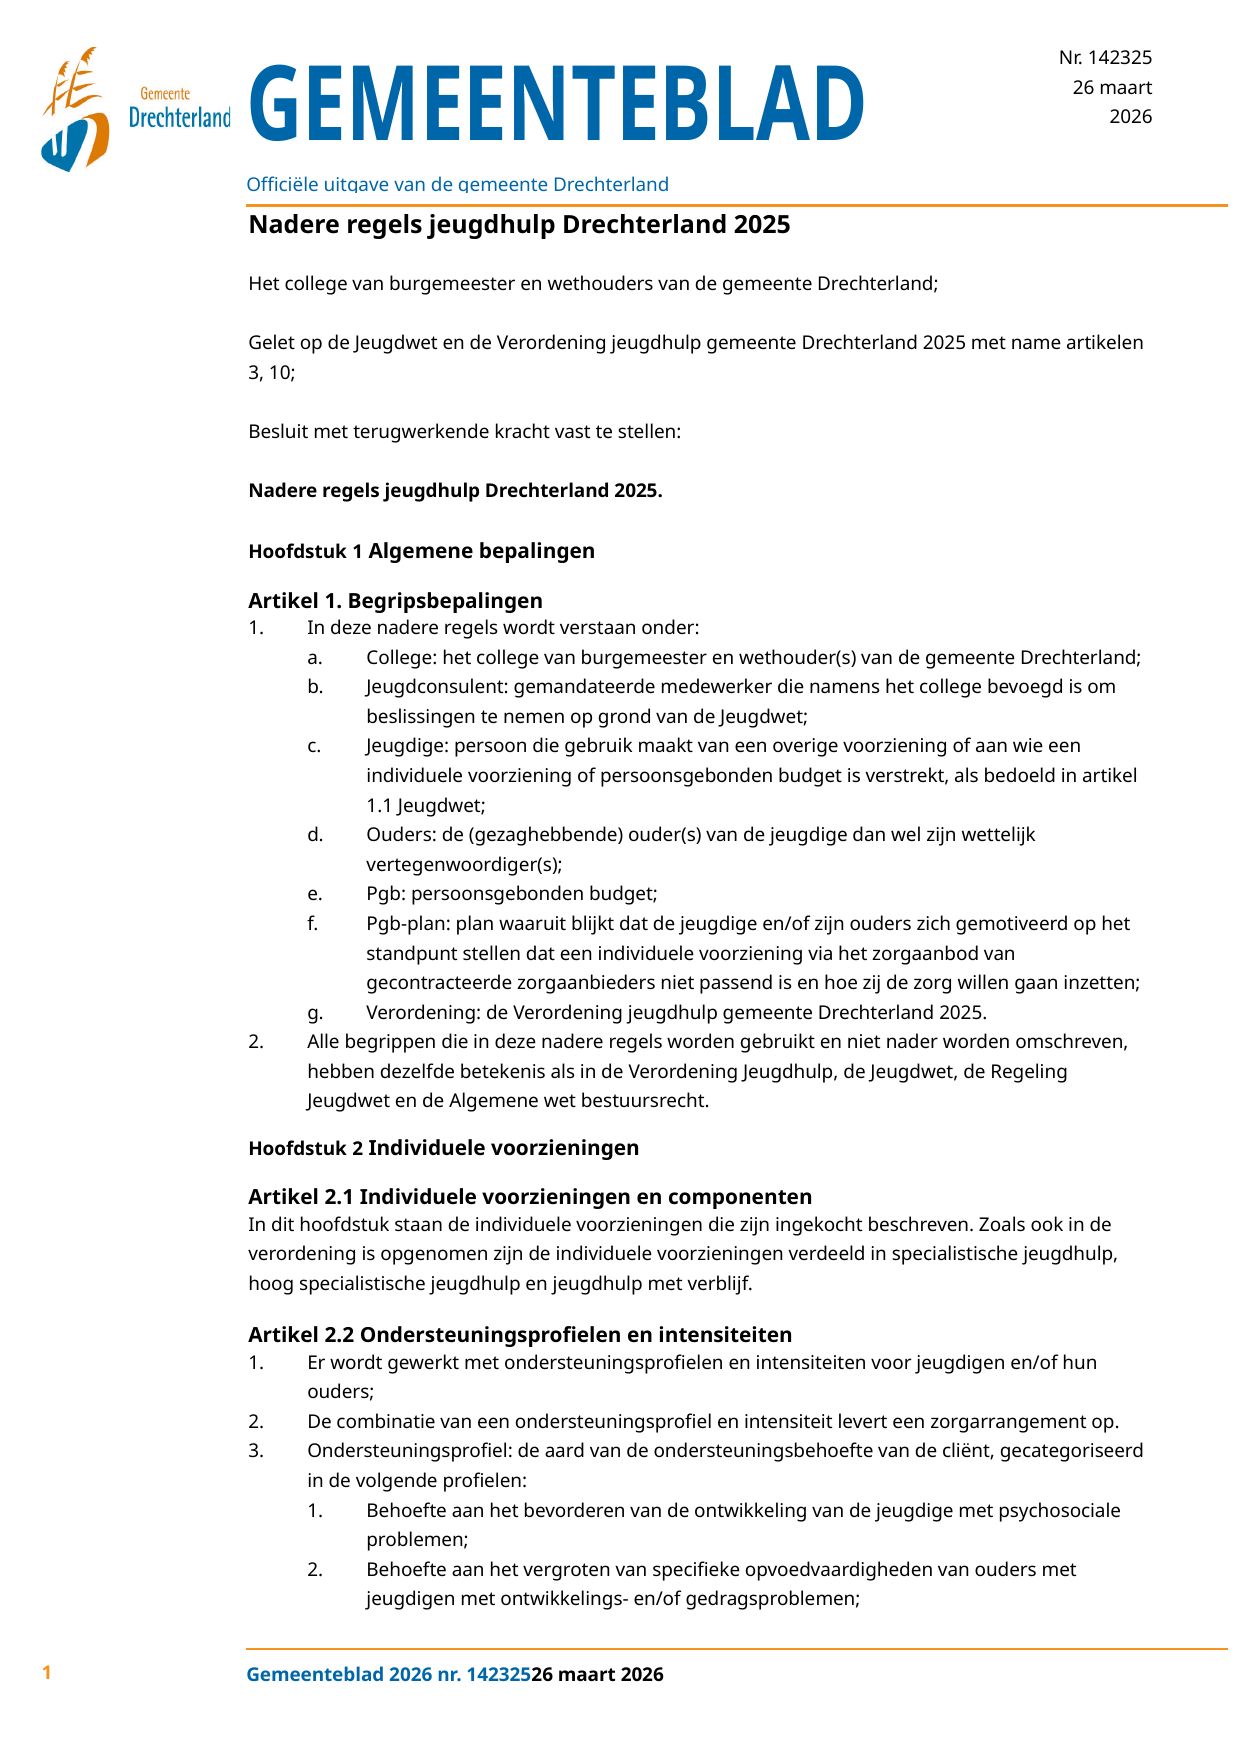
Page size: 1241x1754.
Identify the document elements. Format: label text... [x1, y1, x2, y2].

list College: het college van burgemeester en wethouder(s) van de gemeente Drechterland; [307, 644, 1152, 669]
text Artikel 1. Begripsbepalingen [248, 586, 1152, 614]
picture [41, 47, 231, 172]
text Gelet op de Jeugdwet en de Verordening jeugdhulp gemeente Drechterland 2025 met name artikelen 3, 10; [248, 329, 1152, 385]
text Hoofdstuk 1 Algemene bepalingen [248, 537, 1152, 565]
list In deze nadere regels wordt verstaan onder: [248, 614, 1152, 640]
text In dit hoofdstuk staan de individuele voorzieningen die zijn ingekocht beschreven. Zoals ook in de verordening is opgenomen zijn de individuele voorzieningen verdeeld in specialistische jeugdhulp, hoog specialistische jeugdhulp en jeugdhulp met verblijf. [248, 1211, 1152, 1296]
picture [41, 158, 64, 172]
list Jeugdconsulent: gemandateerde medewerker die namens het college bevoegd is om beslissingen te nemen op grond van de Jeugdwet; [307, 673, 1152, 729]
picture [226, 115, 231, 124]
list Alle begrippen die in deze nadere regels worden gebruikt en niet nader worden omschreven, hebben dezelfde betekenis als in de Verordening Jeugdhulp, de Jeugdwet, de Regeling Jeugdwet en de Algemene wet bestuursrecht. [248, 1028, 1152, 1113]
list De combinatie van een ondersteuningsprofiel en intensiteit levert een zorgarrangement op. [248, 1408, 1152, 1434]
list Ondersteuningsprofiel: de aard van de ondersteuningsbehoefte van de cliënt, gecategoriseerd in de volgende profielen: [248, 1438, 1152, 1493]
list Pgb-plan: plan waaruit blijkt dat de jeugdige en/of zijn ouders zich gemotiveerd op het standpunt stellen dat een individuele voorziening via het zorgaanbod van gecontracteerde zorgaanbieders niet passend is en hoe zij de zorg willen gaan inzetten; [307, 910, 1152, 995]
text Hoofdstuk 2 Individuele voorzieningen [248, 1133, 1152, 1162]
text Artikel 2.1 Individuele voorzieningen en componenten [248, 1182, 1152, 1211]
list Behoefte aan het bevorderen van de ontwikkeling van de jeugdige met psychosociale problemen; [307, 1497, 1152, 1552]
text Besluit met terugwerkende kracht vast te stellen: [248, 418, 1152, 444]
list Ouders: de (gezaghebbende) ouder(s) van de jeugdige dan wel zijn wettelijk vertegenwoordiger(s); [307, 821, 1152, 877]
list Jeugdige: persoon die gebruik maakt van een overige voorziening of aan wie een individuele voorziening of persoonsgebonden budget is verstrekt, als bedoeld in artikel 1.1 Jeugdwet; [307, 733, 1152, 817]
text Het college van burgemeester en wethouders van de gemeente Drechterland; [248, 270, 1152, 296]
list Verordening: de Verordening jeugdhulp gemeente Drechterland 2025. [307, 999, 1152, 1024]
list Behoefte aan het vergroten van specifieke opvoedvaardigheden van ouders met jeugdigen met ontwikkelings- en/of gedragsproblemen; [307, 1556, 1152, 1611]
text Artikel 2.2 Ondersteuningsprofielen en intensiteiten [248, 1321, 1152, 1349]
list Er wordt gewerkt met ondersteuningsprofielen en intensiteiten voor jeugdigen en/of hun ouders; [248, 1349, 1152, 1404]
text Nadere regels jeugdhulp Drechterland 2025 [248, 207, 1152, 241]
list Pgb: persoonsgebonden budget; [307, 881, 1152, 906]
text Nadere regels jeugdhulp Drechterland 2025. [248, 477, 1152, 503]
